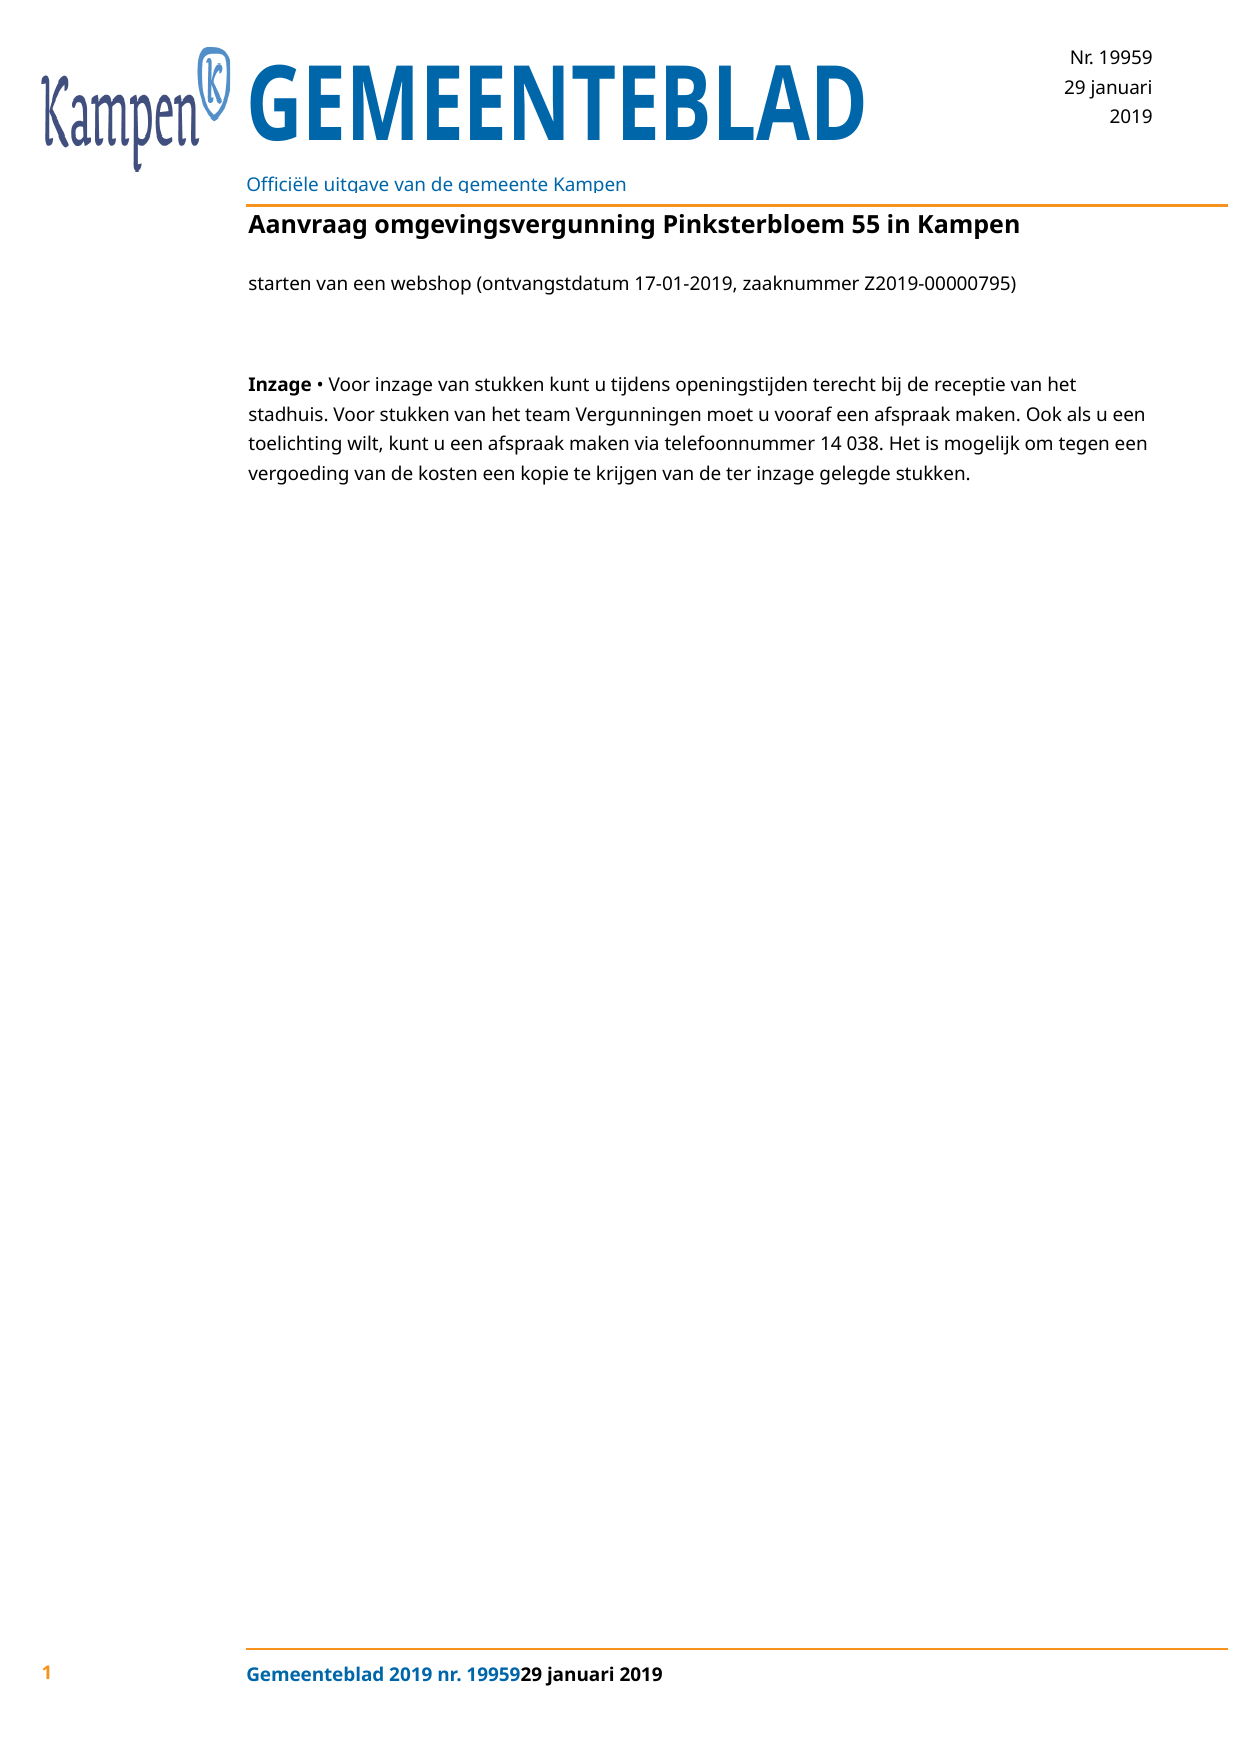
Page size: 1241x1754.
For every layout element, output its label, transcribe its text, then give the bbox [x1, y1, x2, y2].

picture [41, 47, 231, 172]
text starten van een webshop (ontvangstdatum 17-01-2019, zaaknummer Z2019-00000795) [248, 270, 1152, 296]
text Aanvraag omgevingsvergunning Pinksterbloem 55 in Kampen [248, 207, 1152, 241]
text Inzage • Voor inzage van stukken kunt u tijdens openingstijden terecht bij de receptie van het stadhuis. Voor stukken van het team Vergunningen moet u vooraf een afspraak maken. Ook als u een toelichting wilt, kunt u een afspraak maken via telefoonnummer 14 038. Het is mogelijk om tegen een vergoeding van de kosten een kopie te krijgen van de ter inzage gelegde stukken. [248, 371, 1152, 486]
